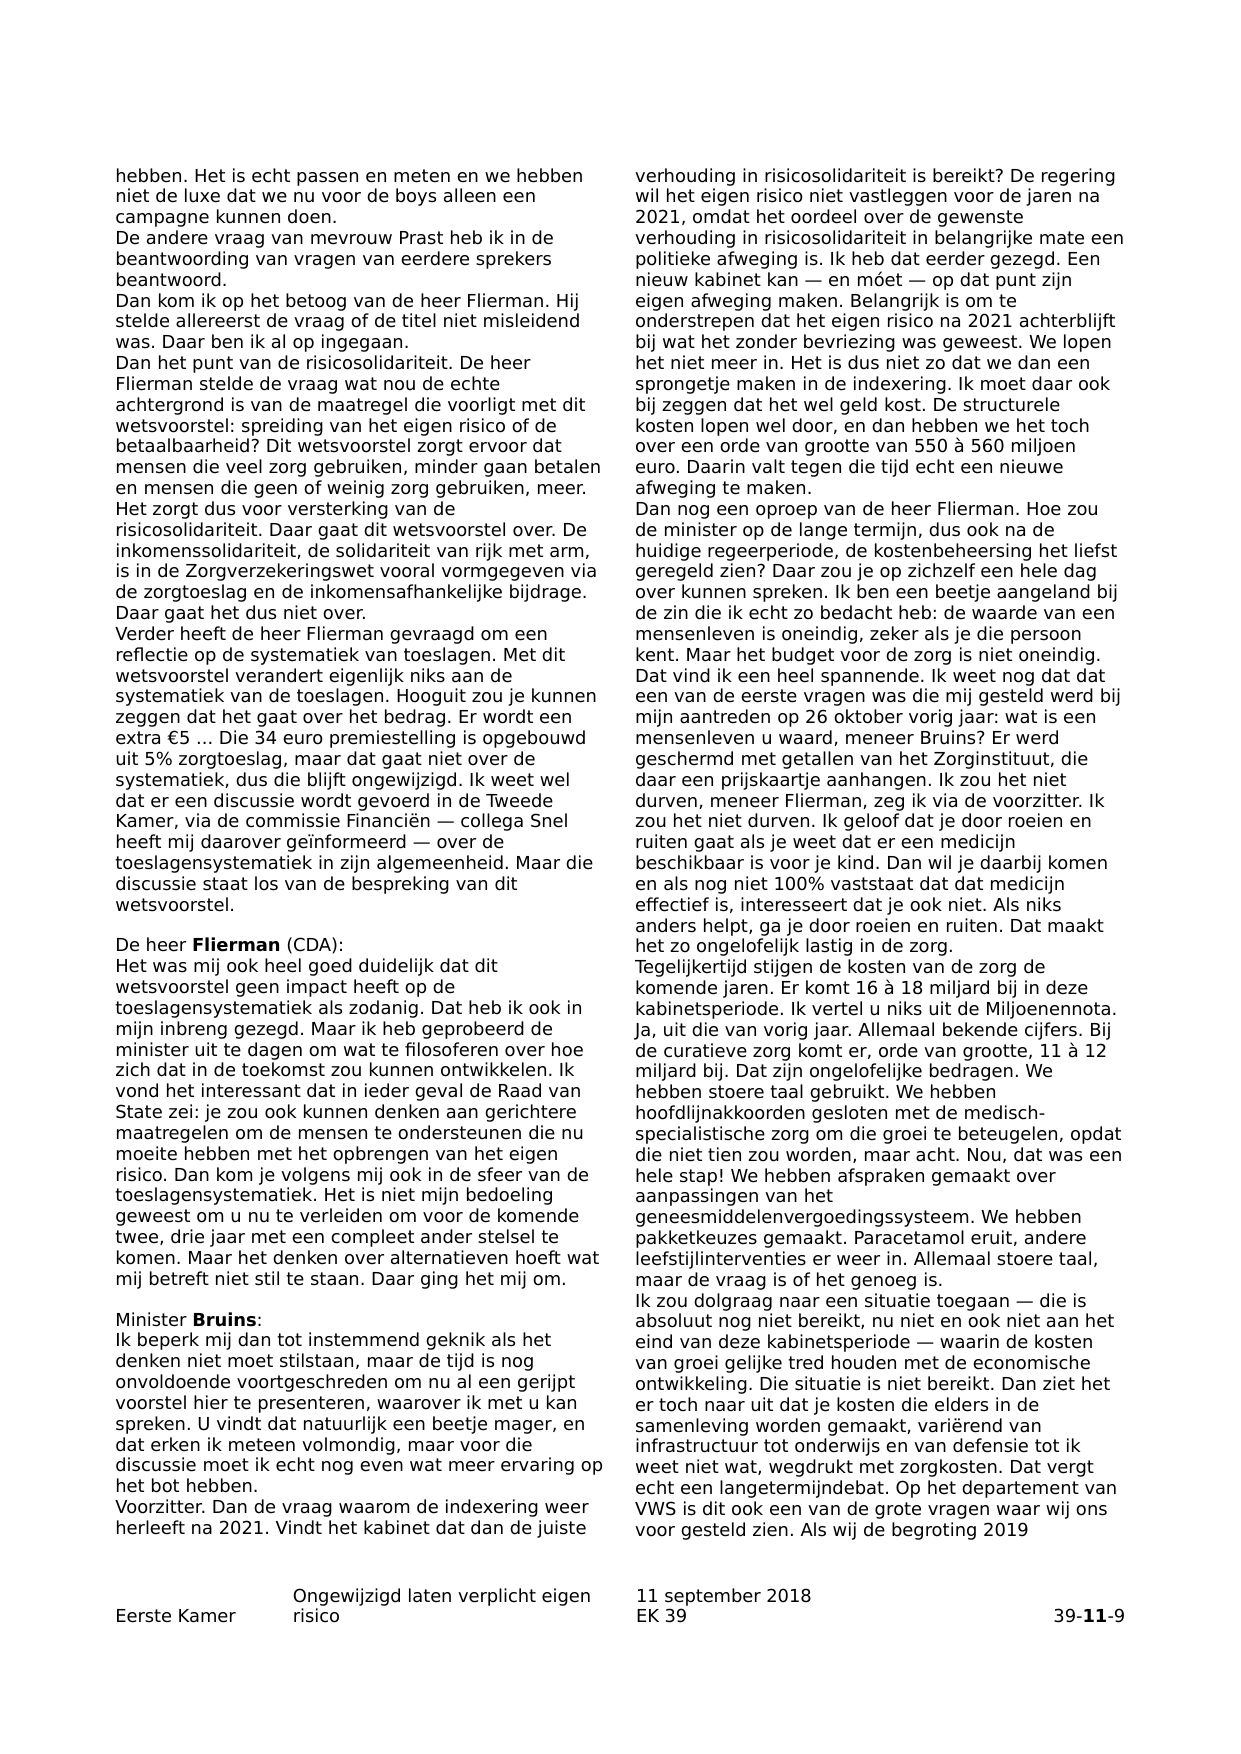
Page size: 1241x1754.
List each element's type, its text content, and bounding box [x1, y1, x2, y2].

text Ik beperk mij dan tot instemmend geknik als het denken niet moet stilstaan, maar de tijd is nog onvoldoende voortgeschreden om nu al een gerijpt voorstel hier te presenteren, waarover ik met u kan spreken. U vindt dat natuurlijk een beetje mager, en dat erken ik meteen volmondig, maar voor die discussie moet ik echt nog even wat meer ervaring op het bot hebben. [115, 1330, 605, 1497]
text verhouding in risicosolidariteit is bereikt? De regering wil het eigen risico niet vastleggen voor de jaren na 2021, omdat het oordeel over de gewenste verhouding in risicosolidariteit in belangrijke mate een politieke afweging is. Ik heb dat eerder gezegd. Een nieuw kabinet kan — en móet — op dat punt zijn eigen afweging maken. Belangrijk is om te onderstrepen dat het eigen risico na 2021 achterblijft bij wat het zonder bevriezing was geweest. We lopen het niet meer in. Het is dus niet zo dat we dan een sprongetje maken in de indexering. Ik moet daar ook bij zeggen dat het wel geld kost. De structurele kosten lopen wel door, en dan hebben we het toch over een orde van grootte van 550 à 560 miljoen euro. Daarin valt tegen die tijd echt een nieuwe afweging te maken. [635, 165, 1125, 499]
text De andere vraag van mevrouw Prast heb ik in de beantwoording van vragen van eerdere sprekers beantwoord. [115, 228, 605, 290]
text Dan kom ik op het betoog van de heer Flierman. Hij stelde allereerst de vraag of de titel niet misleidend was. Daar ben ik al op ingegaan. [115, 290, 605, 353]
text Dan het punt van de risicosolidariteit. De heer Flierman stelde de vraag wat nou de echte achtergrond is van de maatregel die voorligt met dit wetsvoorstel: spreiding van het eigen risico of de betaalbaarheid? Dit wetsvoorstel zorgt ervoor dat mensen die veel zorg gebruiken, minder gaan betalen en mensen die geen of weinig zorg gebruiken, meer. Het zorgt dus voor versterking van de risicosolidariteit. Daar gaat dit wetsvoorstel over. De inkomenssolidariteit, de solidariteit van rijk met arm, is in de Zorgverzekeringswet vooral vormgegeven via de zorgtoeslag en de inkomensafhankelijke bijdrage. Daar gaat het dus niet over. [115, 353, 605, 624]
text Tegelijkertijd stijgen de kosten van de zorg de komende jaren. Er komt 16 à 18 miljard bij in deze kabinetsperiode. Ik vertel u niks uit de Miljoenennota. Ja, uit die van vorig jaar. Allemaal bekende cijfers. Bij de curatieve zorg komt er, orde van grootte, 11 à 12 miljard bij. Dat zijn ongelofelijke bedragen. We hebben stoere taal gebruikt. We hebben hoofdlijnakkoorden gesloten met de medisch-specialistische zorg om die groei te beteugelen, opdat die niet tien zou worden, maar acht. Nou, dat was een hele stap! We hebben afspraken gemaakt over aanpassingen van het geneesmiddelenvergoedingssysteem. We hebben pakketkeuzes gemaakt. Paracetamol eruit, andere leefstijlinterventies er weer in. Allemaal stoere taal, maar de vraag is of het genoeg is. [635, 957, 1125, 1290]
text Minister Bruins: [115, 1309, 605, 1330]
text Het was mij ook heel goed duidelijk dat dit wetsvoorstel geen impact heeft op de toeslagensystematiek als zodanig. Dat heb ik ook in mijn inbreng gezegd. Maar ik heb geprobeerd de minister uit te dagen om wat te filosoferen over hoe zich dat in de toekomst zou kunnen ontwikkelen. Ik vond het interessant dat in ieder geval de Raad van State zei: je zou ook kunnen denken aan gerichtere maatregelen om de mensen te ondersteunen die nu moeite hebben met het opbrengen van het eigen risico. Dan kom je volgens mij ook in de sfeer van de toeslagensystematiek. Het is niet mijn bedoeling geweest om u nu te verleiden om voor de komende twee, drie jaar met een compleet ander stelsel te komen. Maar het denken over alternatieven hoeft wat mij betreft niet stil te staan. Daar ging het mij om. [115, 956, 605, 1289]
text Dan nog een oproep van de heer Flierman. Hoe zou de minister op de lange termijn, dus ook na de huidige regeerperiode, de kostenbeheersing het liefst geregeld zien? Daar zou je op zichzelf een hele dag over kunnen spreken. Ik ben een beetje aangeland bij de zin die ik echt zo bedacht heb: de waarde van een mensenleven is oneindig, zeker als je die persoon kent. Maar het budget voor de zorg is niet oneindig. Dat vind ik een heel spannende. Ik weet nog dat dat een van de eerste vragen was die mij gesteld werd bij mijn aantreden op 26 oktober vorig jaar: wat is een mensenleven u waard, meneer Bruins? Er werd geschermd met getallen van het Zorginstituut, die daar een prijskaartje aanhangen. Ik zou het niet durven, meneer Flierman, zeg ik via de voorzitter. Ik zou het niet durven. Ik geloof dat je door roeien en ruiten gaat als je weet dat er een medicijn beschikbaar is voor je kind. Dan wil je daarbij komen en als nog niet 100% vaststaat dat dat medicijn effectief is, interesseert dat je ook niet. Als niks anders helpt, ga je door roeien en ruiten. Dat maakt het zo ongelofelijk lastig in de zorg. [635, 499, 1125, 957]
text De heer Flierman (CDA): [115, 935, 605, 956]
text hebben. Het is echt passen en meten en we hebben niet de luxe dat we nu voor de boys alleen een campagne kunnen doen. [115, 165, 605, 228]
text Voorzitter. Dan de vraag waarom de indexering weer herleeft na 2021. Vindt het kabinet dat dan de juiste [115, 1497, 605, 1538]
text Verder heeft de heer Flierman gevraagd om een reflectie op de systematiek van toeslagen. Met dit wetsvoorstel verandert eigenlijk niks aan de systematiek van de toeslagen. Hooguit zou je kunnen zeggen dat het gaat over het bedrag. Er wordt een extra €5 ... Die 34 euro premiestelling is opgebouwd uit 5% zorgtoeslag, maar dat gaat niet over de systematiek, dus die blijft ongewijzigd. Ik weet wel dat er een discussie wordt gevoerd in de Tweede Kamer, via de commissie Financiën — collega Snel heeft mij daarover geïnformeerd — over de toeslagensystematiek in zijn algemeenheid. Maar die discussie staat los van de bespreking van dit wetsvoorstel. [115, 624, 605, 915]
text Ik zou dolgraag naar een situatie toegaan — die is absoluut nog niet bereikt, nu niet en ook niet aan het eind van deze kabinetsperiode — waarin de kosten van groei gelijke tred houden met de economische ontwikkeling. Die situatie is niet bereikt. Dan ziet het er toch naar uit dat je kosten die elders in de samenleving worden gemaakt, variërend van infrastructuur tot onderwijs en van defensie tot ik weet niet wat, wegdrukt met zorgkosten. Dat vergt echt een langetermijndebat. Op het departement van VWS is dit ook een van de grote vragen waar wij ons voor gesteld zien. Als wij de begroting 2019 [635, 1290, 1125, 1540]
